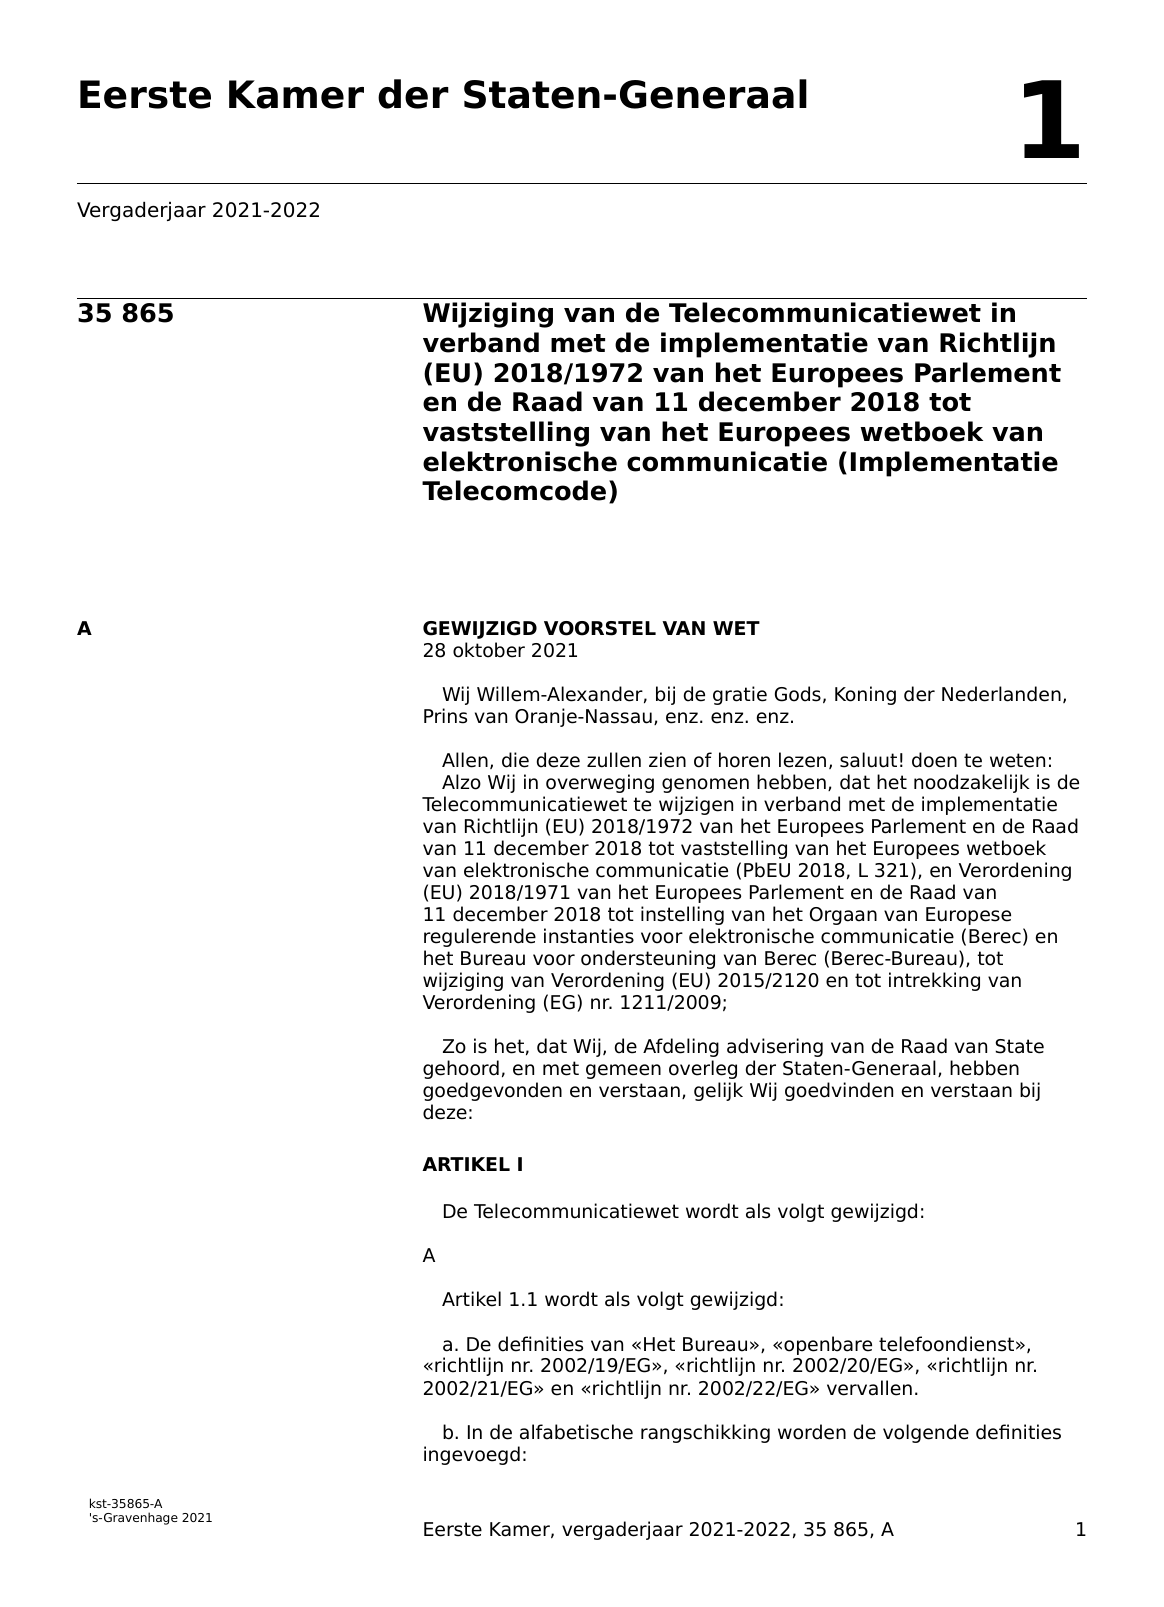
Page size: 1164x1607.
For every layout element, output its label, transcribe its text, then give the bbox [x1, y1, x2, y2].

text 28 oktober 2021 [422, 640, 1087, 662]
subtitle A GEWIJZIGD VOORSTEL VAN WET [77, 618, 1087, 640]
text a. De definities van «Het Bureau», «openbare telefoondienst», «richtlijn nr. 2002/19/EG», «richtlijn nr. 2002/20/EG», «richtlijn nr. 2002/21/EG» en «richtlijn nr. 2002/22/EG» vervallen. [422, 1333, 1087, 1399]
text Alzo Wij in overweging genomen hebben, dat het noodzakelijk is de Telecommunicatiewet te wijzigen in verband met de implementatie van Richtlijn (EU) 2018/1972 van het Europees Parlement en de Raad van 11 december 2018 tot vaststelling van het Europees wetboek van elektronische communicatie (PbEU 2018, L 321), en Verordening (EU) 2018/1971 van het Europees Parlement en de Raad van 11 december 2018 tot instelling van het Orgaan van Europese regulerende instanties voor elektronische communicatie (Berec) en het Bureau voor ondersteuning van Berec (Berec-Bureau), tot wijziging van Verordening (EU) 2015/2120 en tot intrekking van Verordening (EG) nr. 1211/2009; [422, 772, 1087, 1014]
text Artikel 1.1 wordt als volgt gewijzigd: [422, 1289, 1087, 1311]
subtitle ARTIKEL I [422, 1154, 1087, 1176]
subtitle 35 865 Wijziging van de Telecommunicatiewet in verband met de implementatie van Richtlijn (EU) 2018/1972 van het Europees Parlement en de Raad van 11 december 2018 tot vaststelling van het Europees wetboek van elektronische communicatie (Implementatie Telecomcode) [77, 299, 1087, 507]
table_cell Vergaderjaar 2021-2022 [77, 184, 1087, 298]
text 's-Gravenhage 2021 [88, 1511, 323, 1525]
text De Telecommunicatiewet wordt als volgt gewijzigd: [422, 1201, 1087, 1223]
text kst-35865-A [88, 1497, 323, 1511]
text Wij Willem-Alexander, bij de gratie Gods, Koning der Nederlanden, Prins van Oranje-Nassau, enz. enz. enz. [422, 684, 1087, 728]
text A [422, 1245, 1087, 1267]
text Zo is het, dat Wij, de Afdeling advisering van de Raad van State gehoord, en met gemeen overleg der Staten-Generaal, hebben goedgevonden en verstaan, gelijk Wij goedvinden en verstaan bij deze: [422, 1036, 1087, 1124]
text b. In de alfabetische rangschikking worden de volgende definities ingevoegd: [422, 1422, 1087, 1466]
table_header Eerste Kamer der Staten-Generaal [77, 59, 886, 183]
table_header 1 [886, 59, 1087, 183]
text Allen, die deze zullen zien of horen lezen, saluut! doen te weten: [422, 750, 1087, 772]
